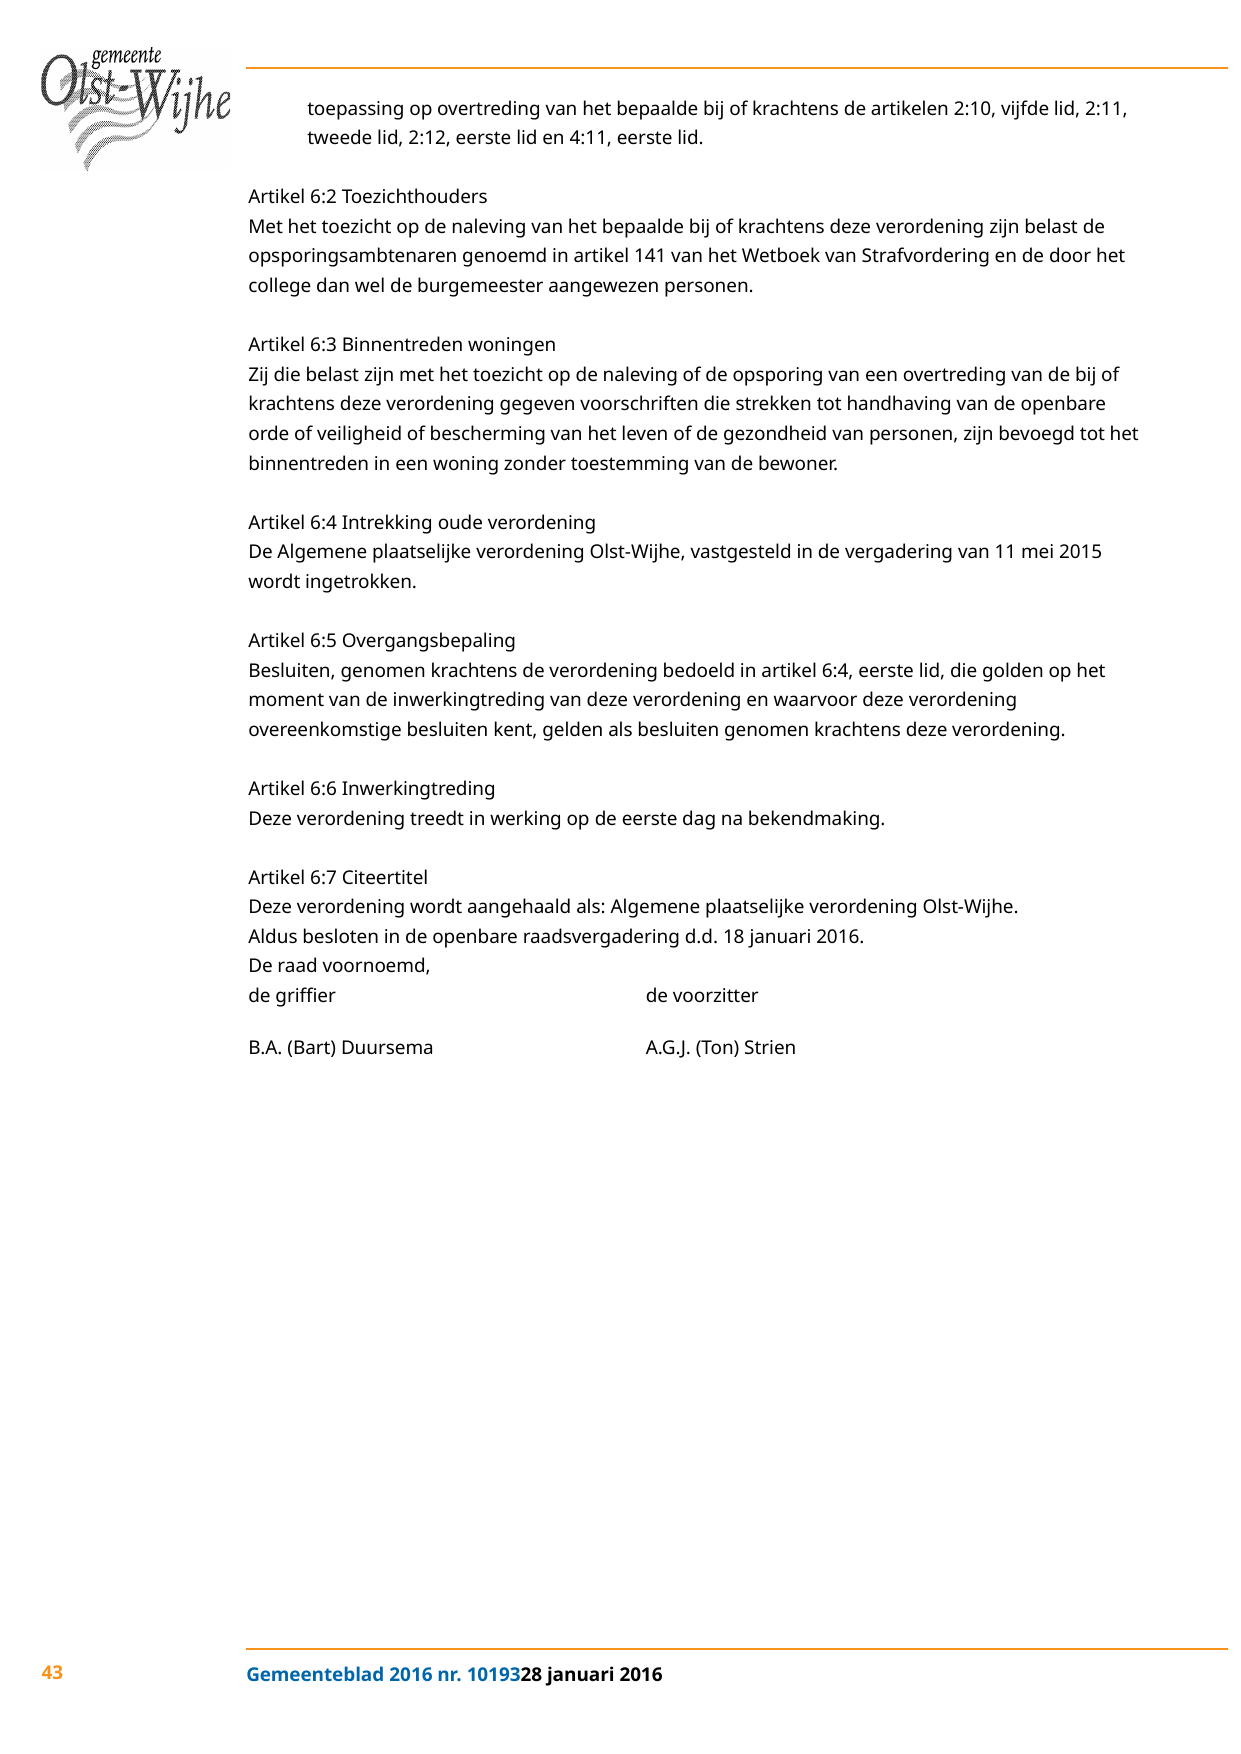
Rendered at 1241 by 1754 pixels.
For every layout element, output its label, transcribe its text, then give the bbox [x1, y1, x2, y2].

text Deze verordening treedt in werking op de eerste dag na bekendmaking. [248, 805, 1152, 831]
text De Algemene plaatselijke verordening Olst-Wijhe, vastgesteld in de vergadering van 11 mei 2015 wordt ingetrokken. [248, 538, 1152, 594]
text De raad voornoemd, [248, 953, 1152, 978]
text Artikel 6:2 Toezichthouders [248, 183, 1152, 209]
list toepassing op overtreding van het bepaalde bij of krachtens de artikelen 2:10, vijfde lid, 2:11, tweede lid, 2:12, eerste lid en 4:11, eerste lid. [248, 95, 1152, 150]
text Besluiten, genomen krachtens de verordening bedoeld in artikel 6:4, eerste lid, die golden op het moment van de inwerkingtreding van deze verordening en waarvoor deze verordening overeenkomstige besluiten kent, gelden als besluiten genomen krachtens deze verordening. [248, 657, 1152, 742]
text Zij die belast zijn met het toezicht op de naleving of de opsporing van een overtreding van de bij of krachtens deze verordening gegeven voorschriften die strekken tot handhaving van de openbare orde of veiligheid of bescherming van het leven of de gezondheid van personen, zijn bevoegd tot het binnentreden in een woning zonder toestemming van de bewoner. [248, 361, 1152, 476]
text Artikel 6:4 Intrekking oude verordening [248, 509, 1152, 535]
table_cell [646, 1008, 1152, 1034]
text Met het toezicht op de naleving van het bepaalde bij of krachtens deze verordening zijn belast de opsporingsambtenaren genoemd in artikel 141 van het Wetboek van Strafvordering en de door het college dan wel de burgemeester aangewezen personen. [248, 213, 1152, 298]
text Artikel 6:3 Binnentreden woningen [248, 331, 1152, 357]
text Aldus besloten in de openbare raadsvergadering d.d. 18 januari 2016. [248, 923, 1152, 949]
text Artikel 6:5 Overgangsbepaling [248, 627, 1152, 653]
text Deze verordening wordt aangehaald als: Algemene plaatselijke verordening Olst-Wijhe. [248, 893, 1152, 919]
text Artikel 6:6 Inwerkingtreding [248, 775, 1152, 801]
text Artikel 6:7 Citeertitel [248, 864, 1152, 890]
table_cell [248, 1008, 646, 1034]
table_cell B.A. (Bart) Duursema [248, 1034, 646, 1059]
picture [41, 47, 231, 172]
table_header de griffier [248, 983, 646, 1008]
table_header de voorzitter [646, 983, 1152, 1008]
table_cell A.G.J. (Ton) Strien [646, 1034, 1152, 1059]
